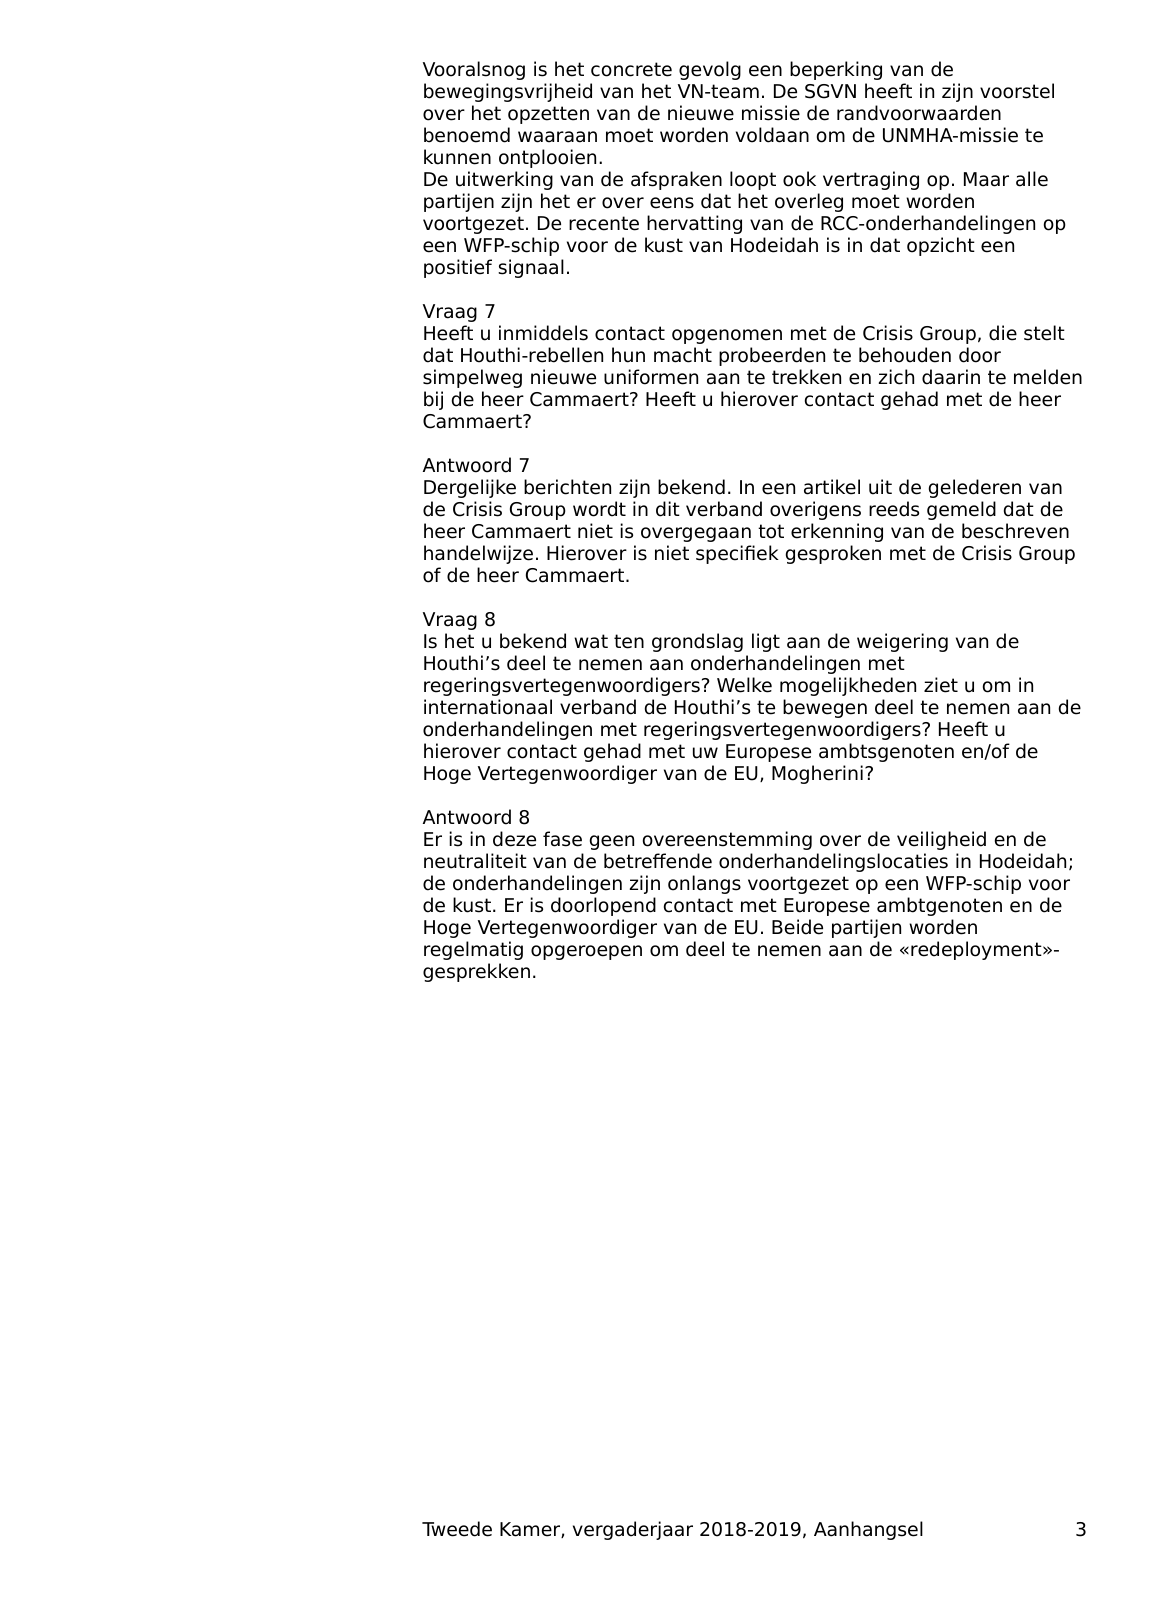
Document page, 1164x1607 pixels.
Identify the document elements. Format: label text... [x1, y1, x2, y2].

text Antwoord 8 [422, 807, 1087, 829]
text De uitwerking van de afspraken loopt ook vertraging op. Maar alle partijen zijn het er over eens dat het overleg moet worden voortgezet. De recente hervatting van de RCC-onderhandelingen op een WFP-schip voor de kust van Hodeidah is in dat opzicht een positief signaal. [422, 169, 1087, 279]
text Antwoord 7 [422, 455, 1087, 477]
text Vraag 7 [422, 301, 1087, 323]
text Er is in deze fase geen overeenstemming over de veiligheid en de neutraliteit van de betreffende onderhandelingslocaties in Hodeidah; de onderhandelingen zijn onlangs voortgezet op een WFP-schip voor de kust. Er is doorlopend contact met Europese ambtgenoten en de Hoge Vertegenwoordiger van de EU. Beide partijen worden regelmatig opgeroepen om deel te nemen aan de «redeployment»-gesprekken. [422, 829, 1087, 983]
text Dergelijke berichten zijn bekend. In een artikel uit de gelederen van de Crisis Group wordt in dit verband overigens reeds gemeld dat de heer Cammaert niet is overgegaan tot erkenning van de beschreven handelwijze. Hierover is niet specifiek gesproken met de Crisis Group of de heer Cammaert. [422, 477, 1087, 587]
text Vraag 8 [422, 609, 1087, 631]
text Is het u bekend wat ten grondslag ligt aan de weigering van de Houthi’s deel te nemen aan onderhandelingen met regeringsvertegenwoordigers? Welke mogelijkheden ziet u om in internationaal verband de Houthi’s te bewegen deel te nemen aan de onderhandelingen met regeringsvertegenwoordigers? Heeft u hierover contact gehad met uw Europese ambtsgenoten en/of de Hoge Vertegenwoordiger van de EU, Mogherini? [422, 631, 1087, 785]
text Heeft u inmiddels contact opgenomen met de Crisis Group, die stelt dat Houthi-rebellen hun macht probeerden te behouden door simpelweg nieuwe uniformen aan te trekken en zich daarin te melden bij de heer Cammaert? Heeft u hierover contact gehad met de heer Cammaert? [422, 323, 1087, 433]
text Vooralsnog is het concrete gevolg een beperking van de bewegingsvrijheid van het VN-team. De SGVN heeft in zijn voorstel over het opzetten van de nieuwe missie de randvoorwaarden benoemd waaraan moet worden voldaan om de UNMHA-missie te kunnen ontplooien. [422, 59, 1087, 169]
